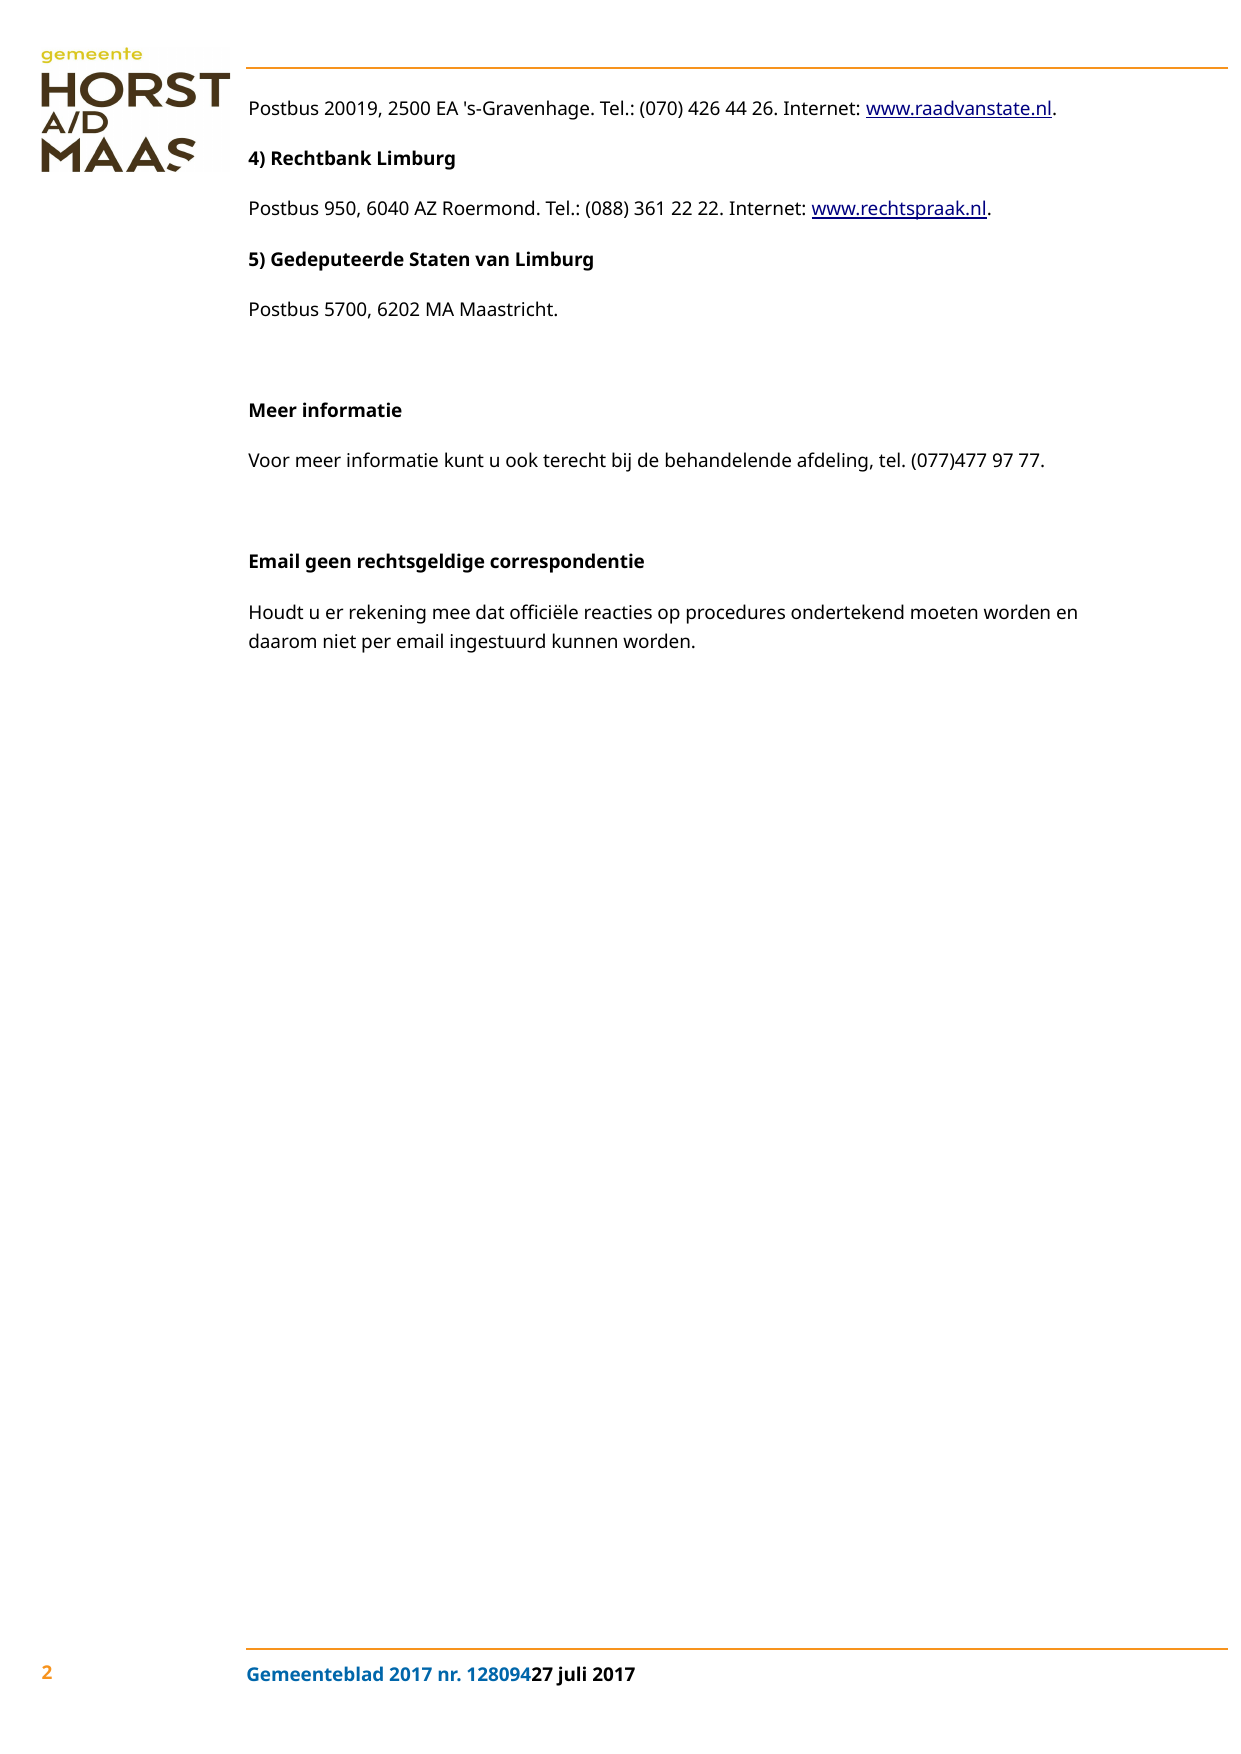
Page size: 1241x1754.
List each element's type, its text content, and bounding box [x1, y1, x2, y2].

text Email geen rechtsgeldige correspondentie [248, 548, 1152, 574]
text Houdt u er rekening mee dat officiële reacties op procedures ondertekend moeten worden en daarom niet per email ingestuurd kunnen worden. [248, 599, 1152, 654]
picture [41, 47, 231, 172]
text 5) Gedeputeerde Staten van Limburg [248, 246, 1152, 272]
text Meer informatie [248, 397, 1152, 423]
text Postbus 5700, 6202 MA Maastricht. [248, 296, 1152, 322]
text Voor meer informatie kunt u ook terecht bij de behandelende afdeling, tel. (077)477 97 77. [248, 448, 1152, 473]
text Postbus 20019, 2500 EA 's-Gravenhage. Tel.: (070) 426 44 26. Internet: www.raadvanstate.nl. [248, 95, 1152, 121]
text Postbus 950, 6040 AZ Roermond. Tel.: (088) 361 22 22. Internet: www.rechtspraak.nl. [248, 196, 1152, 221]
text 4) Rechtbank Limburg [248, 145, 1152, 171]
